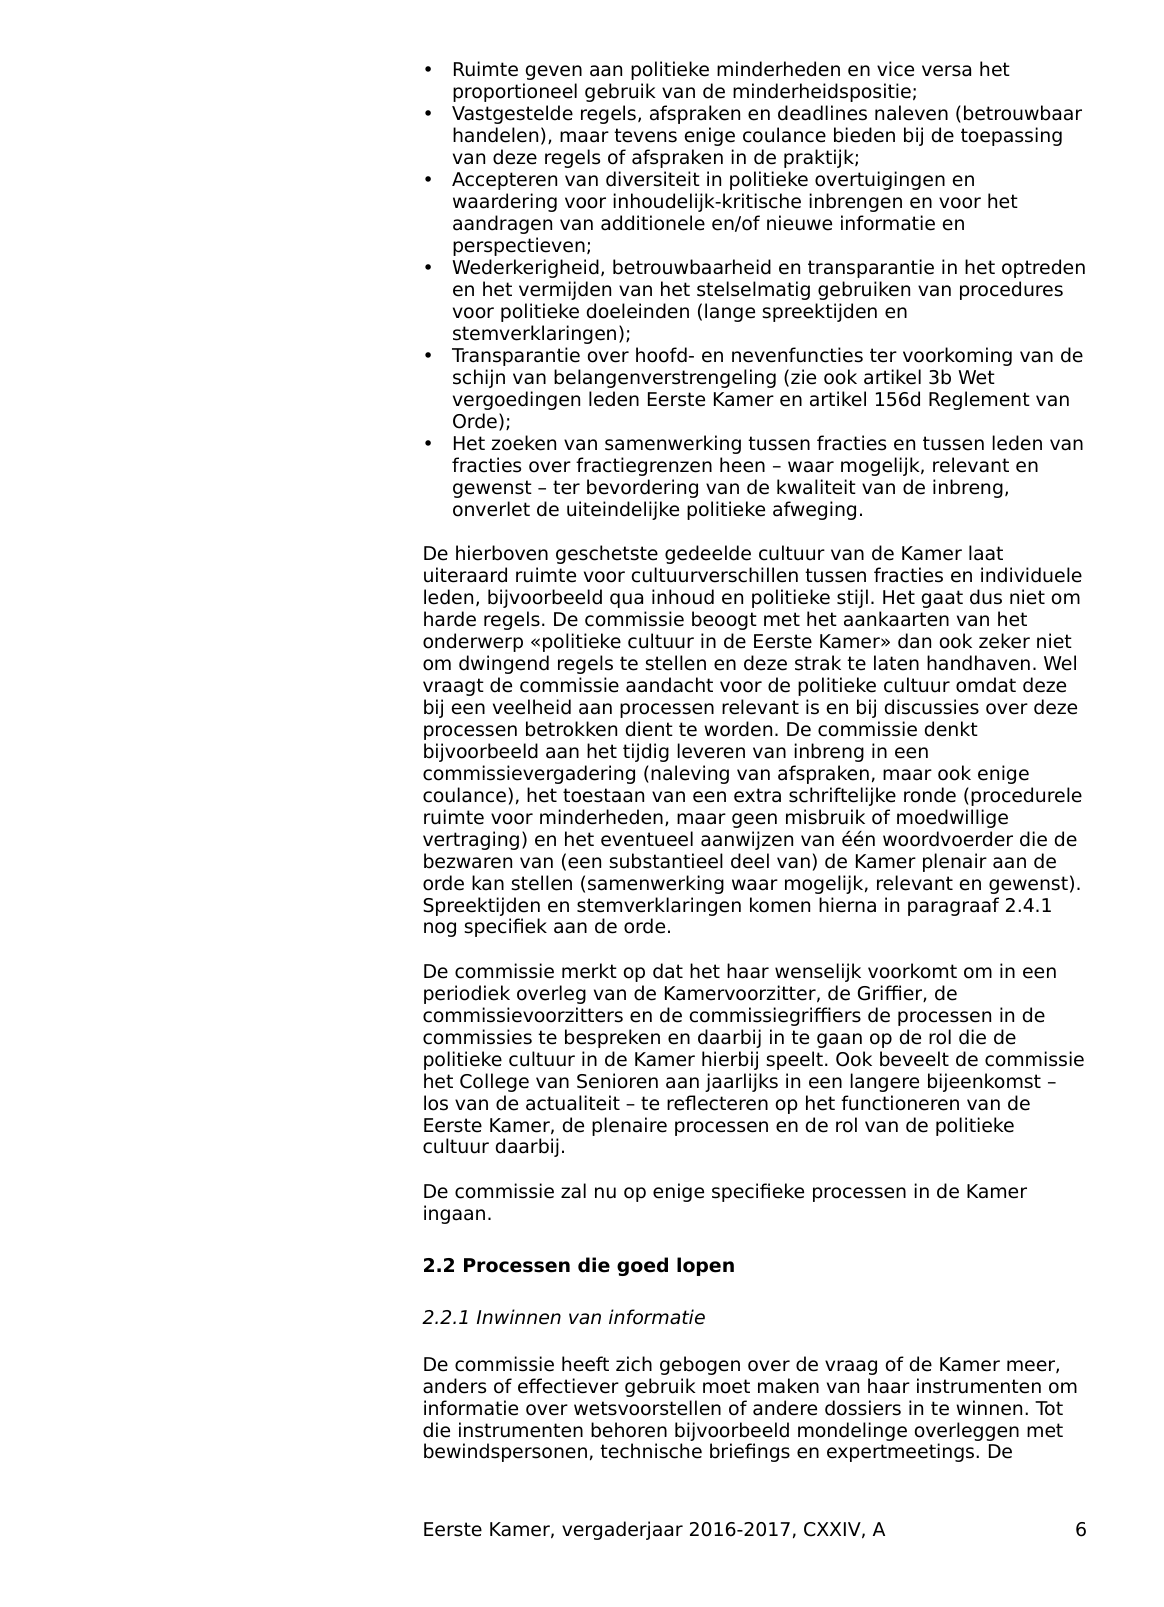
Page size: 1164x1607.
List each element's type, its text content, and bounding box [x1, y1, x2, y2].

text • Het zoeken van samenwerking tussen fracties en tussen leden van fracties over fractiegrenzen heen – waar mogelijk, relevant en gewenst – ter bevordering van de kwaliteit van de inbreng, onverlet de uiteindelijke politieke afweging. [422, 433, 1087, 521]
text De commissie merkt op dat het haar wenselijk voorkomt om in een periodiek overleg van de Kamervoorzitter, de Griffier, de commissievoorzitters en de commissiegriffiers de processen in de commissies te bespreken en daarbij in te gaan op de rol die de politieke cultuur in de Kamer hierbij speelt. Ook beveelt de commissie het College van Senioren aan jaarlijks in een langere bijeenkomst – los van de actualiteit – te reflecteren op het functioneren van de Eerste Kamer, de plenaire processen en de rol van de politieke cultuur daarbij. [422, 961, 1087, 1158]
text • Transparantie over hoofd- en nevenfuncties ter voorkoming van de schijn van belangenverstrengeling (zie ook artikel 3b Wet vergoedingen leden Eerste Kamer en artikel 156d Reglement van Orde); [422, 345, 1087, 433]
text De commissie heeft zich gebogen over de vraag of de Kamer meer, anders of effectiever gebruik moet maken van haar instrumenten om informatie over wetsvoorstellen of andere dossiers in te winnen. Tot die instrumenten behoren bijvoorbeeld mondelinge overleggen met bewindspersonen, technische briefings en expertmeetings. De [422, 1353, 1087, 1463]
text De hierboven geschetste gedeelde cultuur van de Kamer laat uiteraard ruimte voor cultuurverschillen tussen fracties en individuele leden, bijvoorbeeld qua inhoud en politieke stijl. Het gaat dus niet om harde regels. De commissie beoogt met het aankaarten van het onderwerp «politieke cultuur in de Eerste Kamer» dan ook zeker niet om dwingend regels te stellen en deze strak te laten handhaven. Wel vraagt de commissie aandacht voor de politieke cultuur omdat deze bij een veelheid aan processen relevant is en bij discussies over deze processen betrokken dient te worden. De commissie denkt bijvoorbeeld aan het tijdig leveren van inbreng in een commissievergadering (naleving van afspraken, maar ook enige coulance), het toestaan van een extra schriftelijke ronde (procedurele ruimte voor minderheden, maar geen misbruik of moedwillige vertraging) en het eventueel aanwijzen van één woordvoerder die de bezwaren van (een substantieel deel van) de Kamer plenair aan de orde kan stellen (samenwerking waar mogelijk, relevant en gewenst). Spreektijden en stemverklaringen komen hierna in paragraaf 2.4.1 nog specifiek aan de orde. [422, 543, 1087, 938]
text De commissie zal nu op enige specifieke processen in de Kamer ingaan. [422, 1181, 1087, 1224]
text • Vastgestelde regels, afspraken en deadlines naleven (betrouwbaar handelen), maar tevens enige coulance bieden bij de toepassing van deze regels of afspraken in de praktijk; [422, 103, 1087, 169]
text • Wederkerigheid, betrouwbaarheid en transparantie in het optreden en het vermijden van het stelselmatig gebruiken van procedures voor politieke doeleinden (lange spreektijden en stemverklaringen); [422, 257, 1087, 345]
subtitle 2.2 Processen die goed lopen [422, 1254, 1087, 1277]
text • Ruimte geven aan politieke minderheden en vice versa het proportioneel gebruik van de minderheidspositie; [422, 59, 1087, 103]
text • Accepteren van diversiteit in politieke overtuigingen en waardering voor inhoudelijk-kritische inbrengen en voor het aandragen van additionele en/of nieuwe informatie en perspectieven; [422, 169, 1087, 257]
subtitle 2.2.1 Inwinnen van informatie [422, 1307, 1087, 1328]
